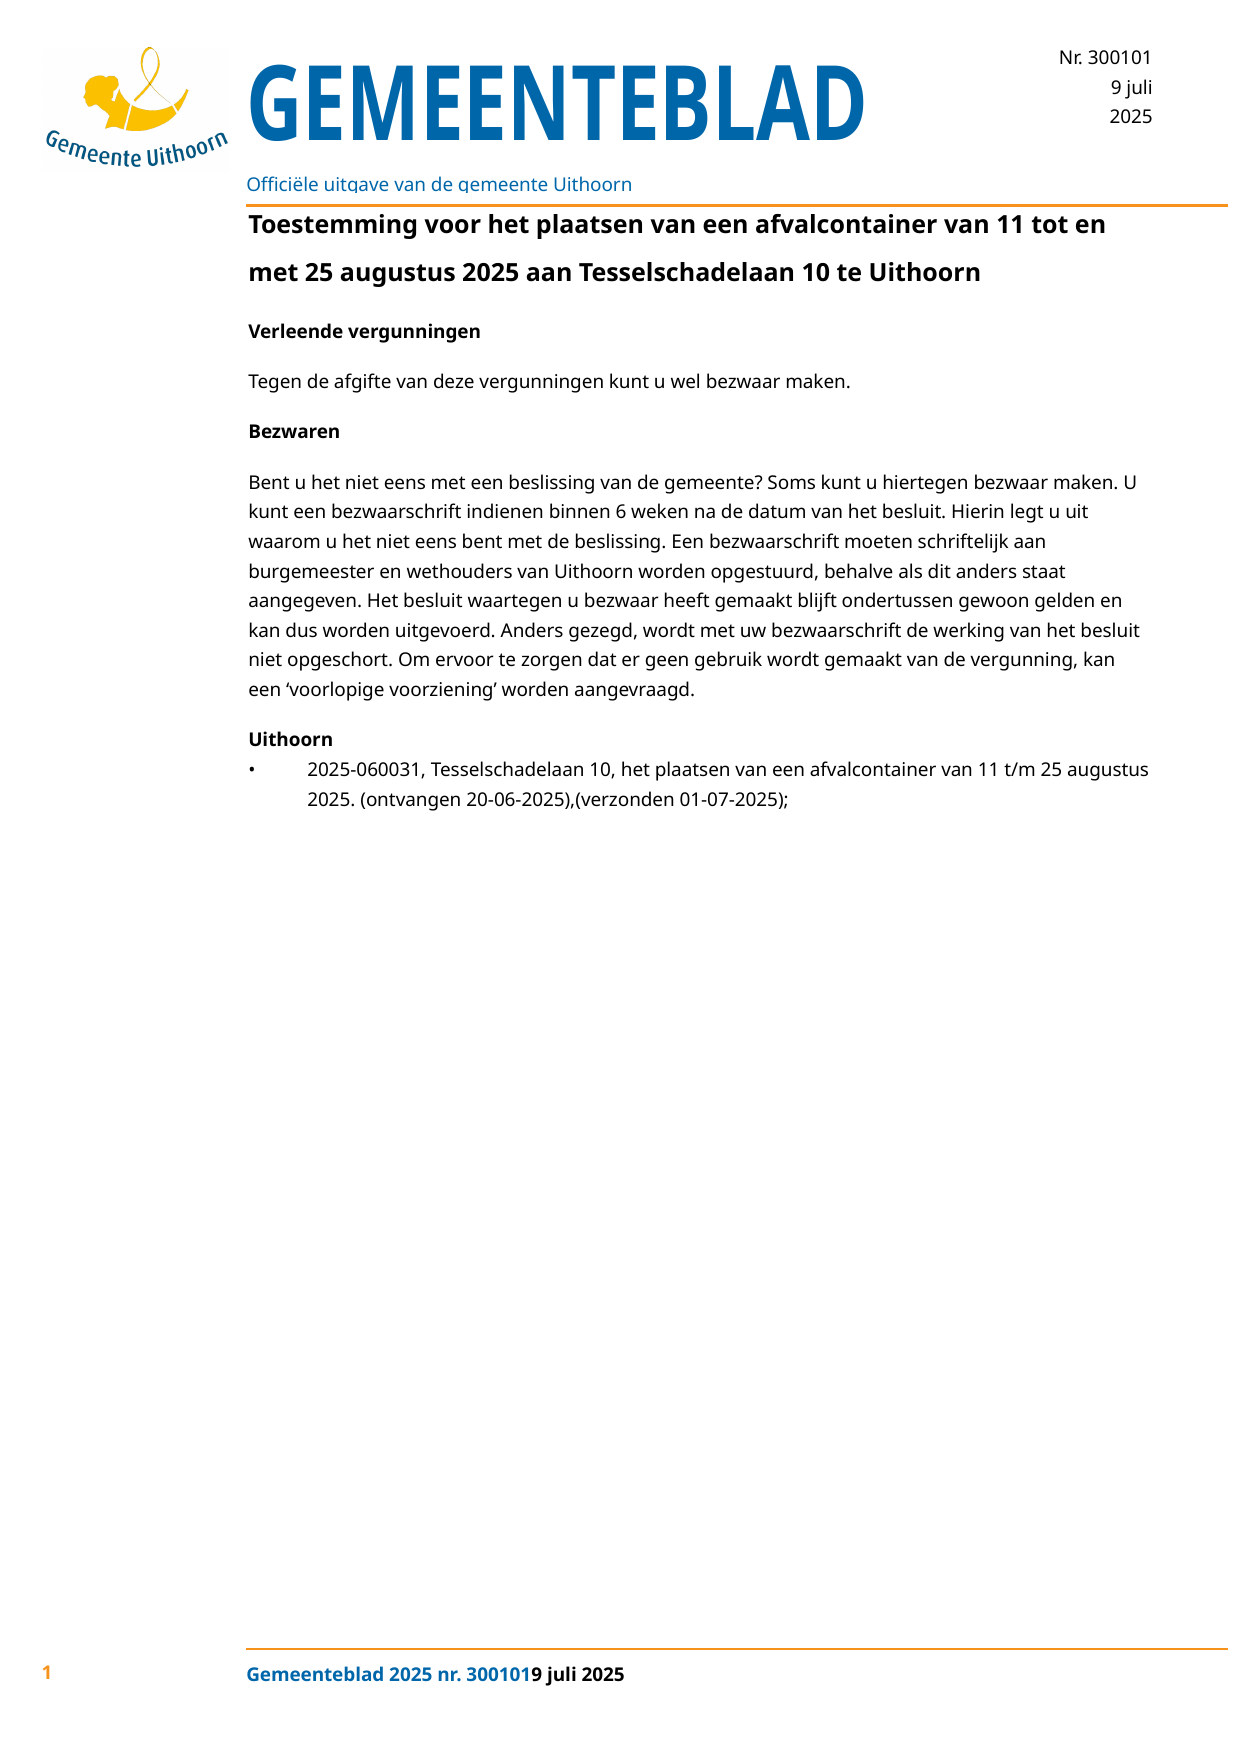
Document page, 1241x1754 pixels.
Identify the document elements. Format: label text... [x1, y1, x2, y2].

text Bezwaren [248, 419, 1152, 444]
text Verleende vergunningen [248, 318, 1152, 344]
text Toestemming voor het plaatsen van een afvalcontainer van 11 tot en met 25 augustus 2025 aan Tesselschadelaan 10 te Uithoorn [248, 207, 1152, 288]
list 2025-060031, Tesselschadelaan 10, het plaatsen van een afvalcontainer van 11 t/m 25 augustus 2025. (ontvangen 20-06-2025),(verzonden 01-07-2025); [248, 756, 1152, 812]
text Bent u het niet eens met een beslissing van de gemeente? Soms kunt u hiertegen bezwaar maken. U kunt een bezwaarschrift indienen binnen 6 weken na de datum van het besluit. Hierin legt u uit waarom u het niet eens bent met de beslissing. Een bezwaarschrift moeten schriftelijk aan burgemeester en wethouders van Uithoorn worden opgestuurd, behalve als dit anders staat aangegeven. Het besluit waartegen u bezwaar heeft gemaakt blijft ondertussen gewoon gelden en kan dus worden uitgevoerd. Anders gezegd, wordt met uw bezwaarschrift de werking van het besluit niet opgeschort. Om ervoor te zorgen dat er geen gebruik wordt gemaakt van de vergunning, kan een ‘voorlopige voorziening’ worden aangevraagd. [248, 469, 1152, 702]
picture [41, 47, 231, 172]
text Tegen de afgifte van deze vergunningen kunt u wel bezwaar maken. [248, 368, 1152, 394]
text Uithoorn [248, 727, 1152, 752]
